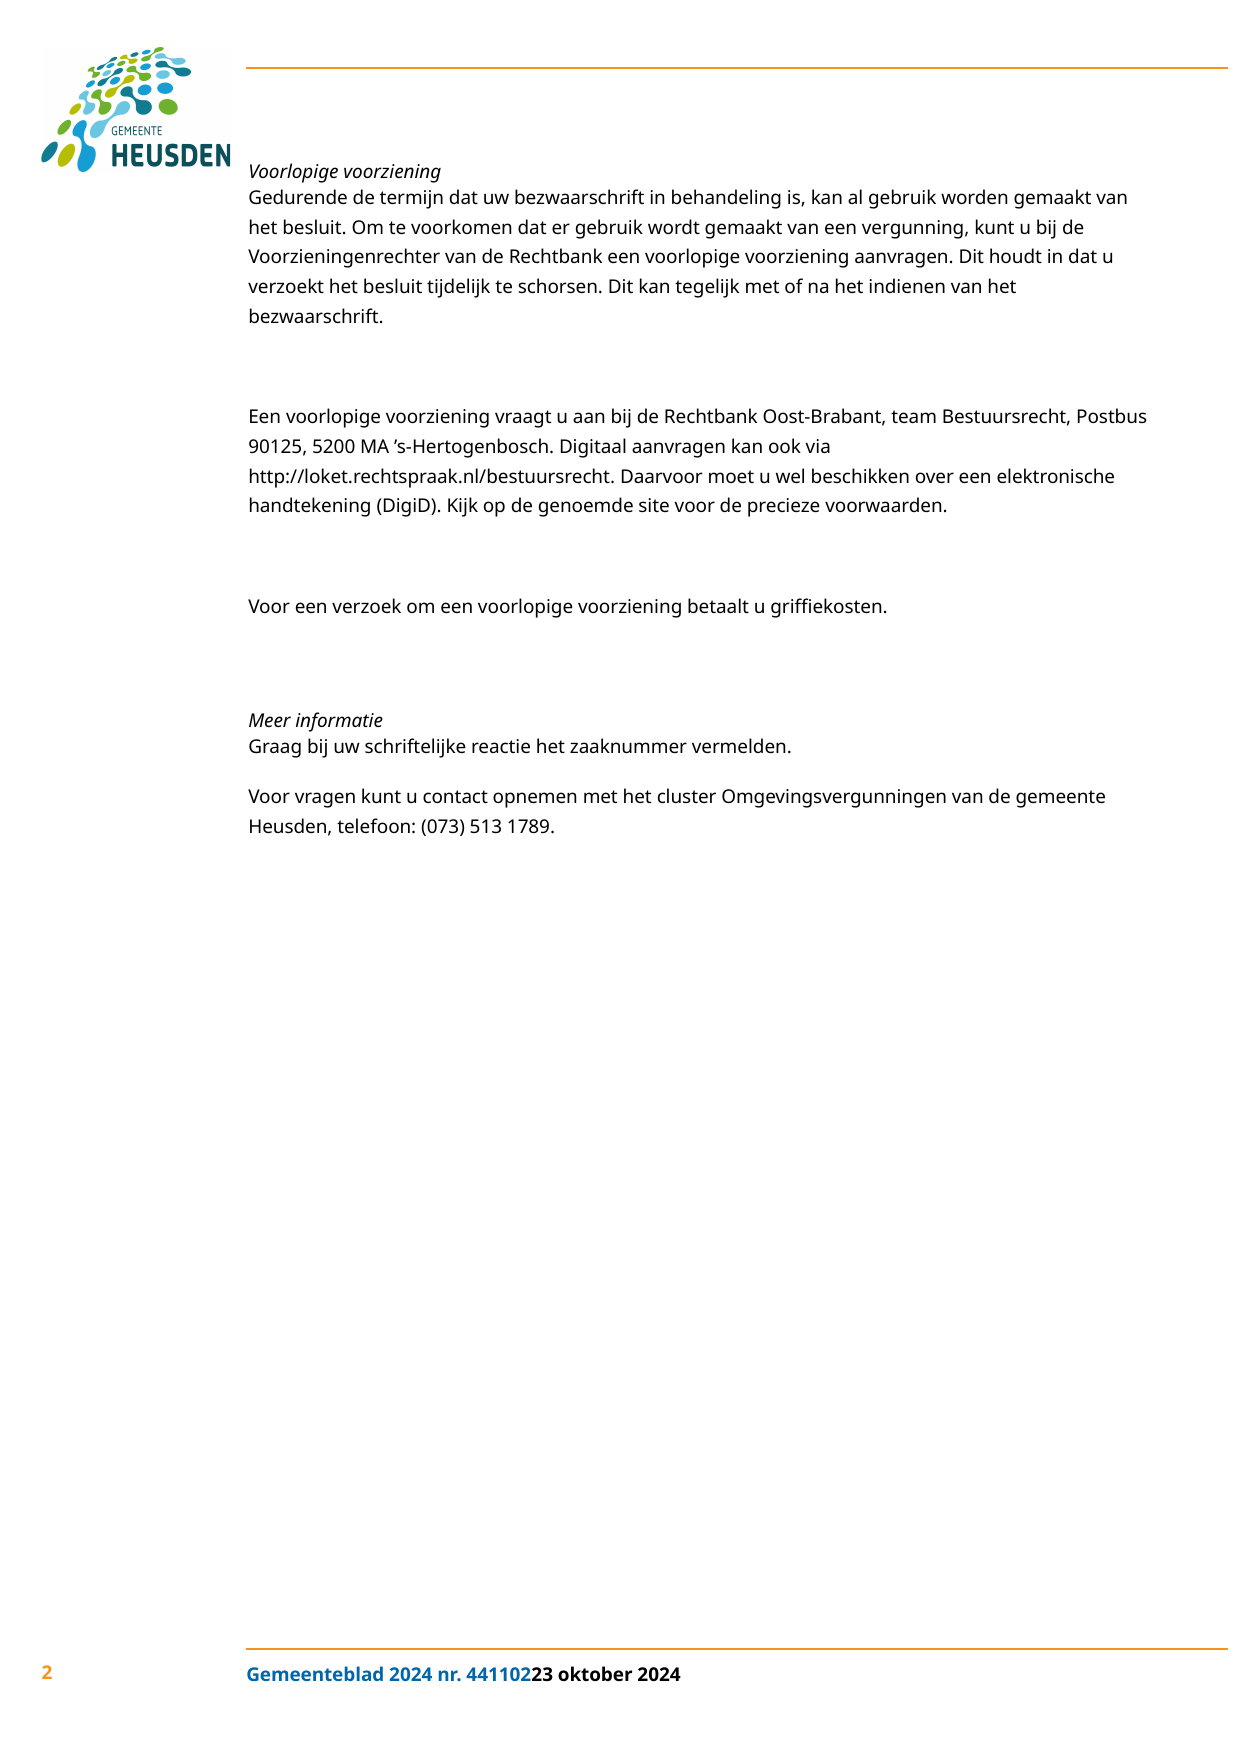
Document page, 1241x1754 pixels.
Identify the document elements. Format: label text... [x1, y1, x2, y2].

text Gedurende de termijn dat uw bezwaarschrift in behandeling is, kan al gebruik worden gemaakt van het besluit. Om te voorkomen dat er gebruik wordt gemaakt van een vergunning, kunt u bij de Voorzieningenrechter van de Rechtbank een voorlopige voorziening aanvragen. Dit houdt in dat u verzoekt het besluit tijdelijk te schorsen. Dit kan tegelijk met of na het indienen van het bezwaarschrift. [248, 184, 1152, 328]
text Voorlopige voorziening [248, 159, 1152, 184]
picture [41, 47, 231, 172]
text Voor vragen kunt u contact opnemen met het cluster Omgevingsvergunningen van de gemeente Heusden, telefoon: (073) 513 1789. [248, 784, 1152, 839]
text Graag bij uw schriftelijke reactie het zaaknummer vermelden. [248, 733, 1152, 759]
text Meer informatie [248, 708, 1152, 733]
text Voor een verzoek om een voorlopige voorziening betaalt u griffiekosten. [248, 593, 1152, 619]
text Een voorlopige voorziening vraagt u aan bij de Rechtbank Oost-Brabant, team Bestuursrecht, Postbus 90125, 5200 MA ’s-Hertogenbosch. Digitaal aanvragen kan ook via http://loket.rechtspraak.nl/bestuursrecht. Daarvoor moet u wel beschikken over een elektronische handtekening (DigiD). Kijk op de genoemde site voor de precieze voorwaarden. [248, 404, 1152, 518]
